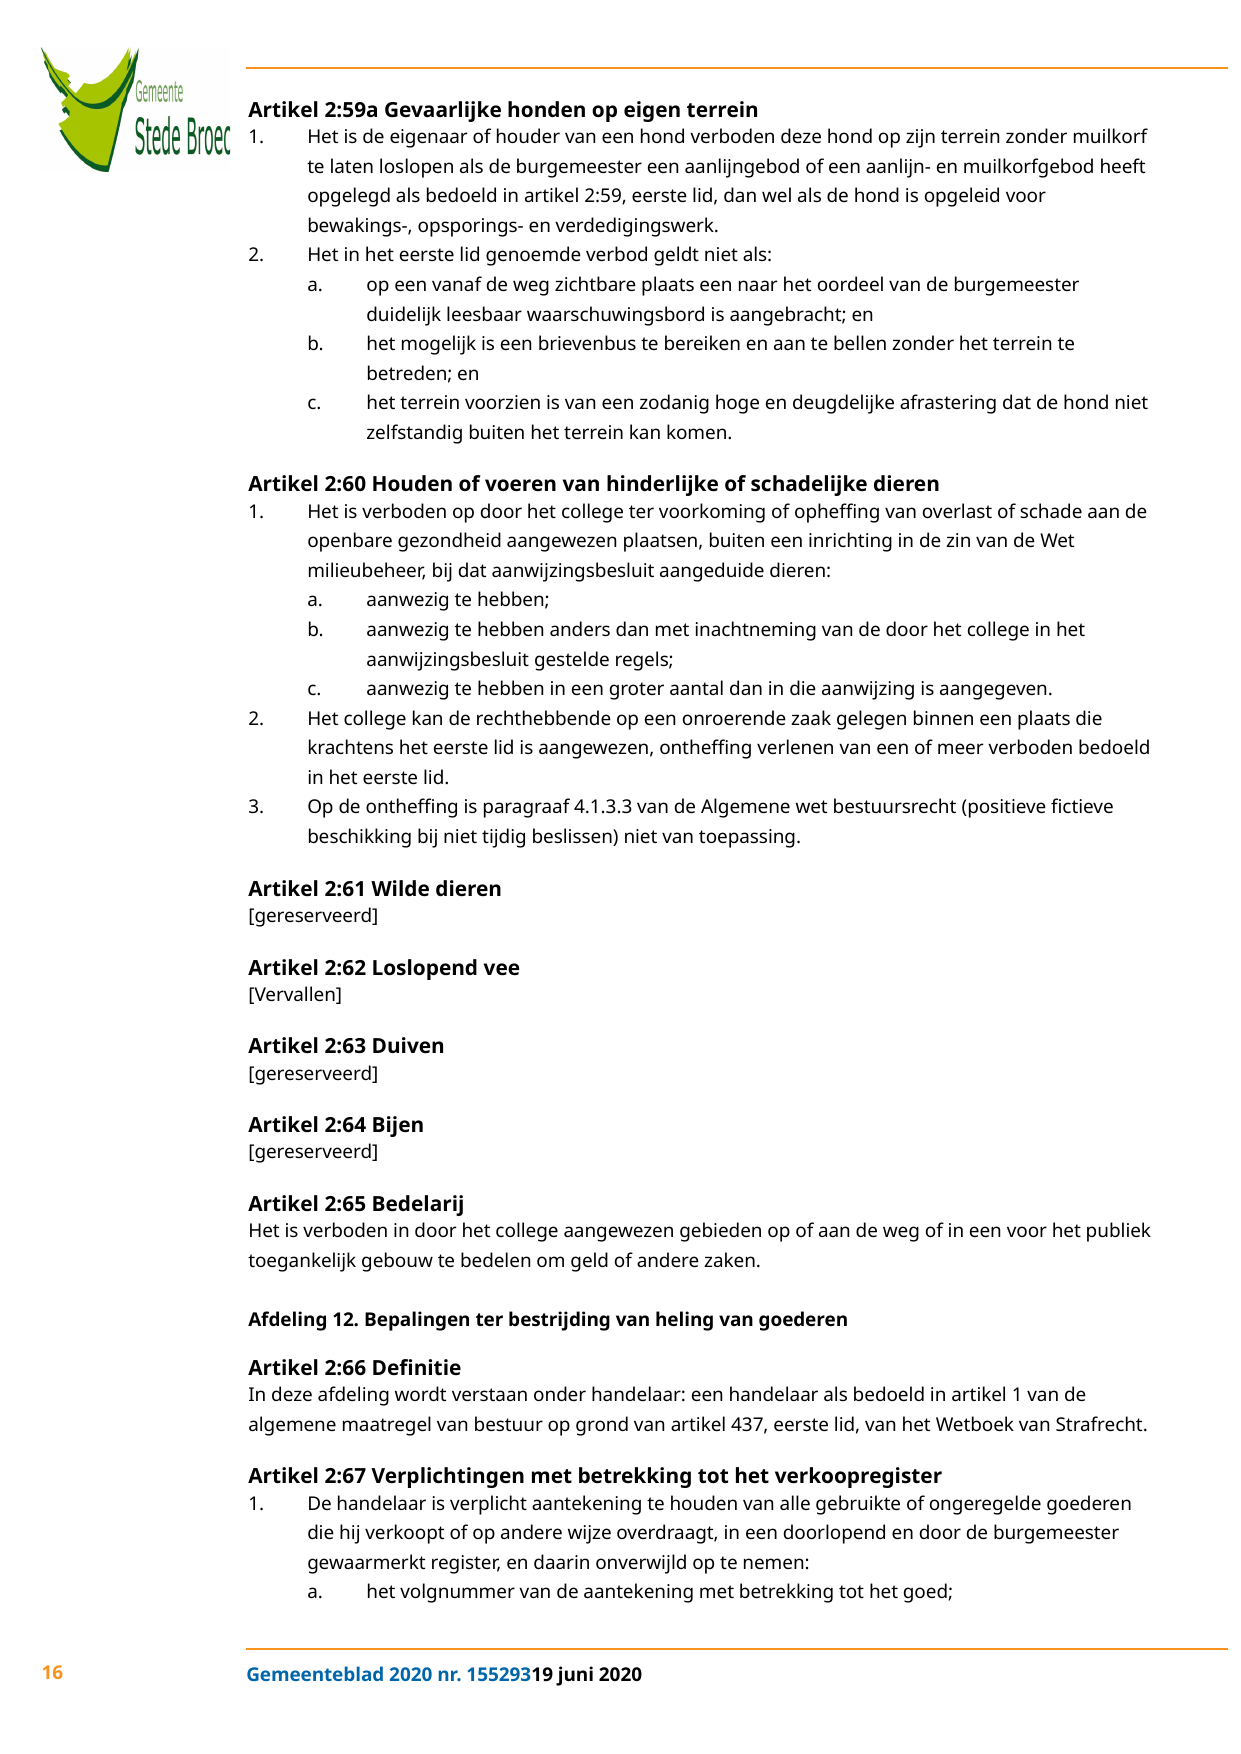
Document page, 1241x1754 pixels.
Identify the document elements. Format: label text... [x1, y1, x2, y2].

list aanwezig te hebben in een groter aantal dan in die aanwijzing is aangegeven. [307, 675, 1152, 701]
text Artikel 2:59a Gevaarlijke honden op eigen terrein [248, 95, 1152, 123]
picture [41, 47, 231, 172]
text Artikel 2:61 Wilde dieren [248, 874, 1152, 902]
text [gereserveerd] [248, 902, 1152, 928]
text Artikel 2:64 Bijen [248, 1110, 1152, 1139]
list Het is de eigenaar of houder van een hond verboden deze hond op zijn terrein zonder muilkorf te laten loslopen als de burgemeester een aanlijngebod of een aanlijn- en muilkorfgebod heeft opgelegd als bedoeld in artikel 2:59, eerste lid, dan wel als de hond is opgeleid voor bewakings-, opsporings- en verdedigingswerk. [248, 123, 1152, 238]
list Op de ontheffing is paragraaf 4.1.3.3 van de Algemene wet bestuursrecht (positieve fictieve beschikking bij niet tijdig beslissen) niet van toepassing. [248, 794, 1152, 849]
list Het in het eerste lid genoemde verbod geldt niet als: [248, 242, 1152, 267]
text Het is verboden in door het college aangewezen gebieden op of aan de weg of in een voor het publiek toegankelijk gebouw te bedelen om geld of andere zaken. [248, 1218, 1152, 1273]
text Artikel 2:66 Definitie [248, 1353, 1152, 1381]
text In deze afdeling wordt verstaan onder handelaar: een handelaar als bedoeld in artikel 1 van de algemene maatregel van bestuur op grond van artikel 437, eerste lid, van het Wetboek van Strafrecht. [248, 1381, 1152, 1437]
list op een vanaf de weg zichtbare plaats een naar het oordeel van de burgemeester duidelijk leesbaar waarschuwingsbord is aangebracht; en [307, 271, 1152, 326]
text [gereserveerd] [248, 1060, 1152, 1086]
list aanwezig te hebben anders dan met inachtneming van de door het college in het aanwijzingsbesluit gestelde regels; [307, 616, 1152, 672]
list het mogelijk is een brievenbus te bereiken en aan te bellen zonder het terrein te betreden; en [307, 330, 1152, 386]
text Afdeling 12. Bepalingen ter bestrijding van heling van goederen [248, 1306, 1152, 1332]
list De handelaar is verplicht aantekening te houden van alle gebruikte of ongeregelde goederen die hij verkoopt of op andere wijze overdraagt, in een doorlopend en door de burgemeester gewaarmerkt register, en daarin onverwijld op te nemen: [248, 1490, 1152, 1575]
list Het is verboden op door het college ter voorkoming of opheffing van overlast of schade aan de openbare gezondheid aangewezen plaatsen, buiten een inrichting in de zin van de Wet milieubeheer, bij dat aanwijzingsbesluit aangeduide dieren: [248, 498, 1152, 583]
list Het college kan de rechthebbende op een onroerende zaak gelegen binnen een plaats die krachtens het eerste lid is aangewezen, ontheffing verlenen van een of meer verboden bedoeld in het eerste lid. [248, 705, 1152, 790]
list het terrein voorzien is van een zodanig hoge en deugdelijke afrastering dat de hond niet zelfstandig buiten het terrein kan komen. [307, 389, 1152, 445]
list het volgnummer van de aantekening met betrekking tot het goed; [307, 1578, 1152, 1604]
text Artikel 2:65 Bedelarij [248, 1189, 1152, 1218]
text Artikel 2:63 Duiven [248, 1031, 1152, 1060]
text Artikel 2:60 Houden of voeren van hinderlijke of schadelijke dieren [248, 469, 1152, 498]
list aanwezig te hebben; [307, 587, 1152, 612]
text [gereserveerd] [248, 1139, 1152, 1164]
text Artikel 2:67 Verplichtingen met betrekking tot het verkoopregister [248, 1461, 1152, 1490]
text Artikel 2:62 Loslopend vee [248, 953, 1152, 981]
text [Vervallen] [248, 981, 1152, 1007]
